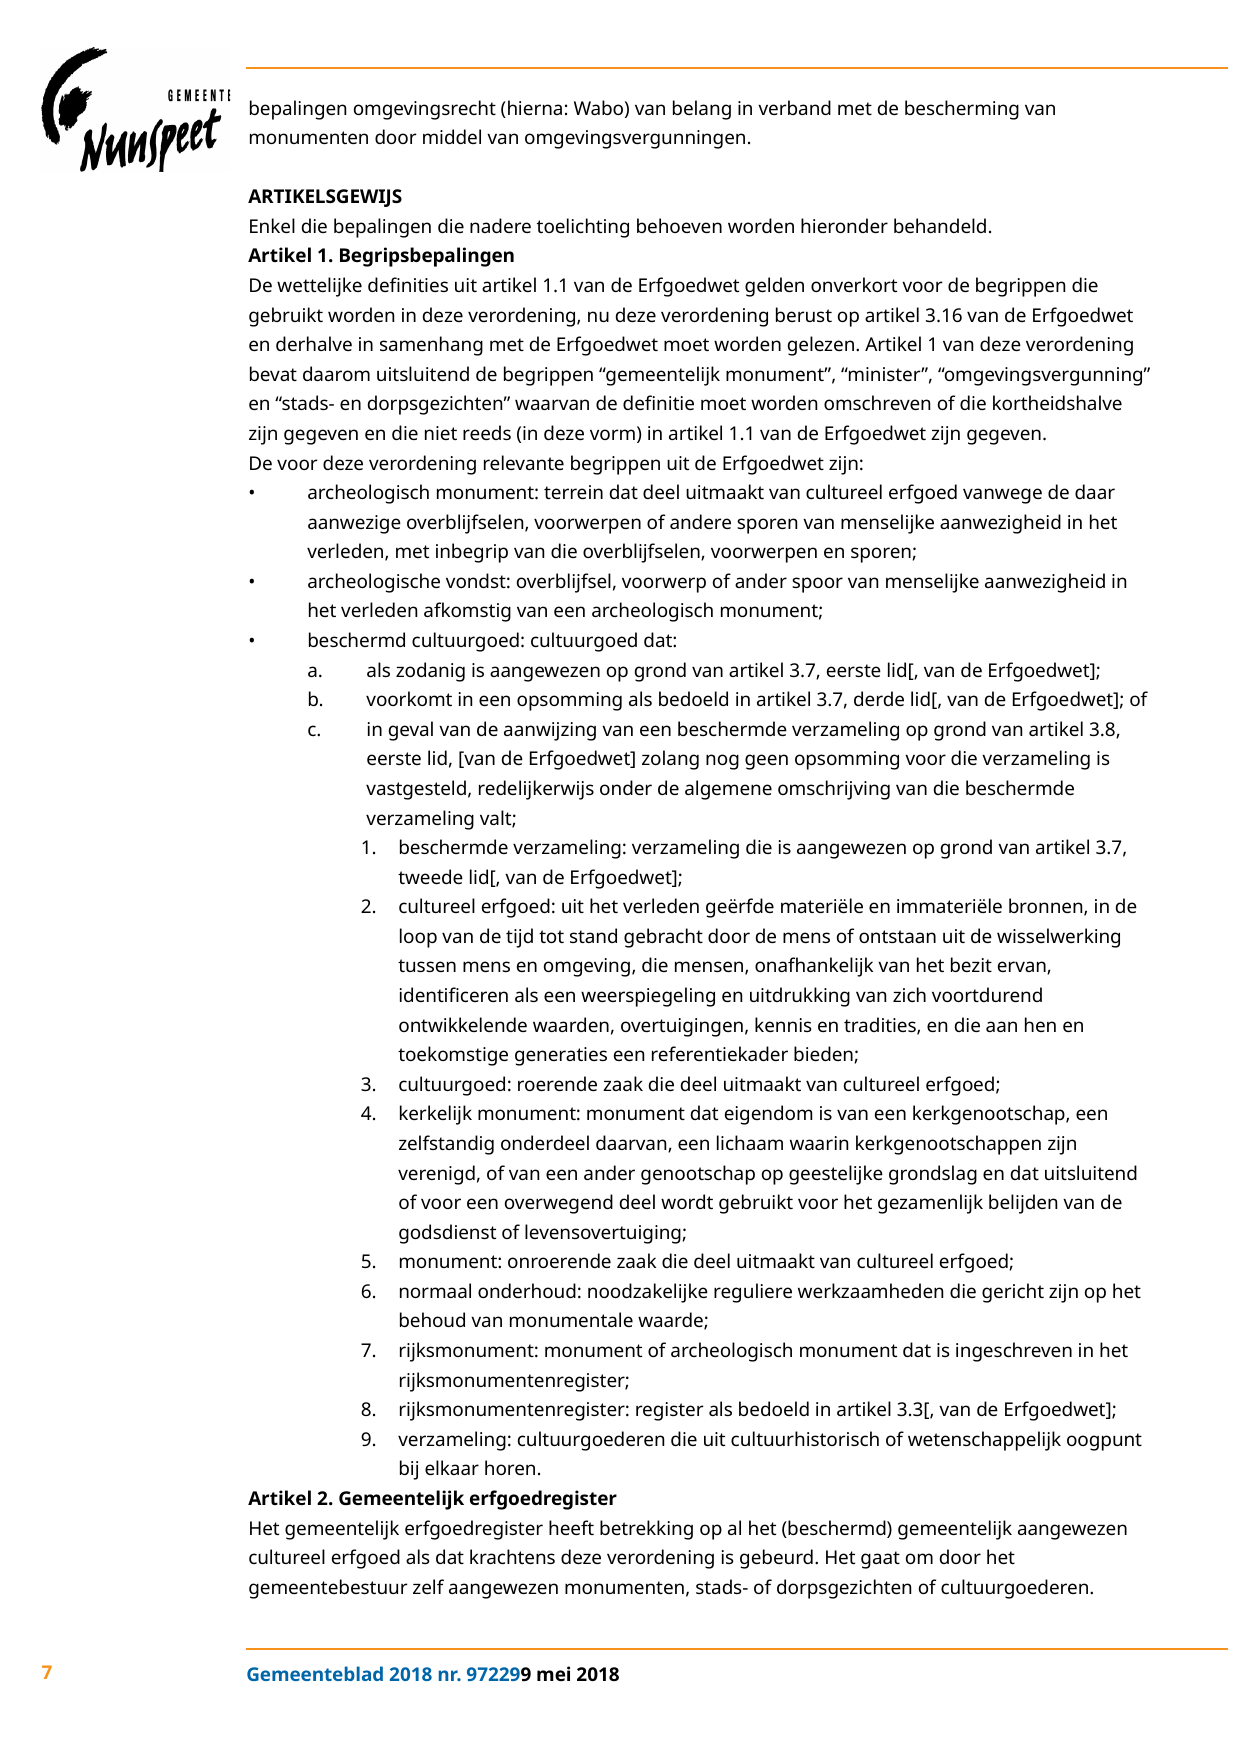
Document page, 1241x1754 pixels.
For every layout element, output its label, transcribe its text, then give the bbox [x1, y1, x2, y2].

text Het gemeentelijk erfgoedregister heeft betrekking op al het (beschermd) gemeentelijk aangewezen cultureel erfgoed als dat krachtens deze verordening is gebeurd. Het gaat om door het gemeentebestuur zelf aangewezen monumenten, stads- of dorpsgezichten of cultuurgoederen. [248, 1515, 1152, 1600]
list kerkelijk monument: monument dat eigendom is van een kerkgenootschap, een zelfstandig onderdeel daarvan, een lichaam waarin kerkgenootschappen zijn verenigd, of van een ander genootschap op geestelijke grondslag en dat uitsluitend of voor een overwegend deel wordt gebruikt voor het gezamenlijk belijden van de godsdienst of levensovertuiging; [361, 1101, 1152, 1245]
list als zodanig is aangewezen op grond van artikel 3.7, eerste lid[, van de Erfgoedwet]; [307, 657, 1152, 683]
list normaal onderhoud: noodzakelijke reguliere werkzaamheden die gericht zijn op het behoud van monumentale waarde; [361, 1278, 1152, 1333]
list monument: onroerende zaak die deel uitmaakt van cultureel erfgoed; [361, 1248, 1152, 1274]
list rijksmonumentenregister: register als bedoeld in artikel 3.3[, van de Erfgoedwet]; [361, 1396, 1152, 1422]
list beschermde verzameling: verzameling die is aangewezen op grond van artikel 3.7, tweede lid[, van de Erfgoedwet]; [361, 834, 1152, 890]
text ARTIKELSGEWIJS [248, 183, 1152, 209]
list cultureel erfgoed: uit het verleden geërfde materiële en immateriële bronnen, in de loop van de tijd tot stand gebracht door de mens of ontstaan uit de wisselwerking tussen mens en omgeving, die mensen, onafhankelijk van het bezit ervan, identificeren als een weerspiegeling en uitdrukking van zich voortdurend ontwikkelende waarden, overtuigingen, kennis en tradities, en die aan hen en toekomstige generaties een referentiekader bieden; [361, 893, 1152, 1067]
text Artikel 1. Begripsbepalingen [248, 243, 1152, 268]
text De voor deze verordening relevante begrippen uit de Erfgoedwet zijn: [248, 450, 1152, 476]
list archeologisch monument: terrein dat deel uitmaakt van cultureel erfgoed vanwege de daar aanwezige overblijfselen, voorwerpen of andere sporen van menselijke aanwezigheid in het verleden, met inbegrip van die overblijfselen, voorwerpen en sporen; [248, 479, 1152, 564]
list beschermd cultuurgoed: cultuurgoed dat: [248, 627, 1152, 653]
list verzameling: cultuurgoederen die uit cultuurhistorisch of wetenschappelijk oogpunt bij elkaar horen. [361, 1426, 1152, 1481]
picture [41, 47, 231, 172]
list cultuurgoed: roerende zaak die deel uitmaakt van cultureel erfgoed; [361, 1071, 1152, 1097]
list rijksmonument: monument of archeologisch monument dat is ingeschreven in het rijksmonumentenregister; [361, 1337, 1152, 1393]
list voorkomt in een opsomming als bedoeld in artikel 3.7, derde lid[, van de Erfgoedwet]; of [307, 686, 1152, 712]
list in geval van de aanwijzing van een beschermde verzameling op grond van artikel 3.8, eerste lid, [van de Erfgoedwet] zolang nog geen opsomming voor die verzameling is vastgesteld, redelijkerwijs onder de algemene omschrijving van die beschermde verzameling valt; [307, 716, 1152, 831]
text bepalingen omgevingsrecht (hierna: Wabo) van belang in verband met de bescherming van monumenten door middel van omgevingsvergunningen. [248, 95, 1152, 150]
text Enkel die bepalingen die nadere toelichting behoeven worden hieronder behandeld. [248, 213, 1152, 239]
text De wettelijke definities uit artikel 1.1 van de Erfgoedwet gelden onverkort voor de begrippen die gebruikt worden in deze verordening, nu deze verordening berust op artikel 3.16 van de Erfgoedwet en derhalve in samenhang met de Erfgoedwet moet worden gelezen. Artikel 1 van deze verordening bevat daarom uitsluitend de begrippen “gemeentelijk monument”, “minister”, “omgevingsvergunning” en “stads- en dorpsgezichten” waarvan de definitie moet worden omschreven of die kortheidshalve zijn gegeven en die niet reeds (in deze vorm) in artikel 1.1 van de Erfgoedwet zijn gegeven. [248, 272, 1152, 446]
list archeologische vondst: overblijfsel, voorwerp of ander spoor van menselijke aanwezigheid in het verleden afkomstig van een archeologisch monument; [248, 568, 1152, 623]
text Artikel 2. Gemeentelijk erfgoedregister [248, 1485, 1152, 1511]
